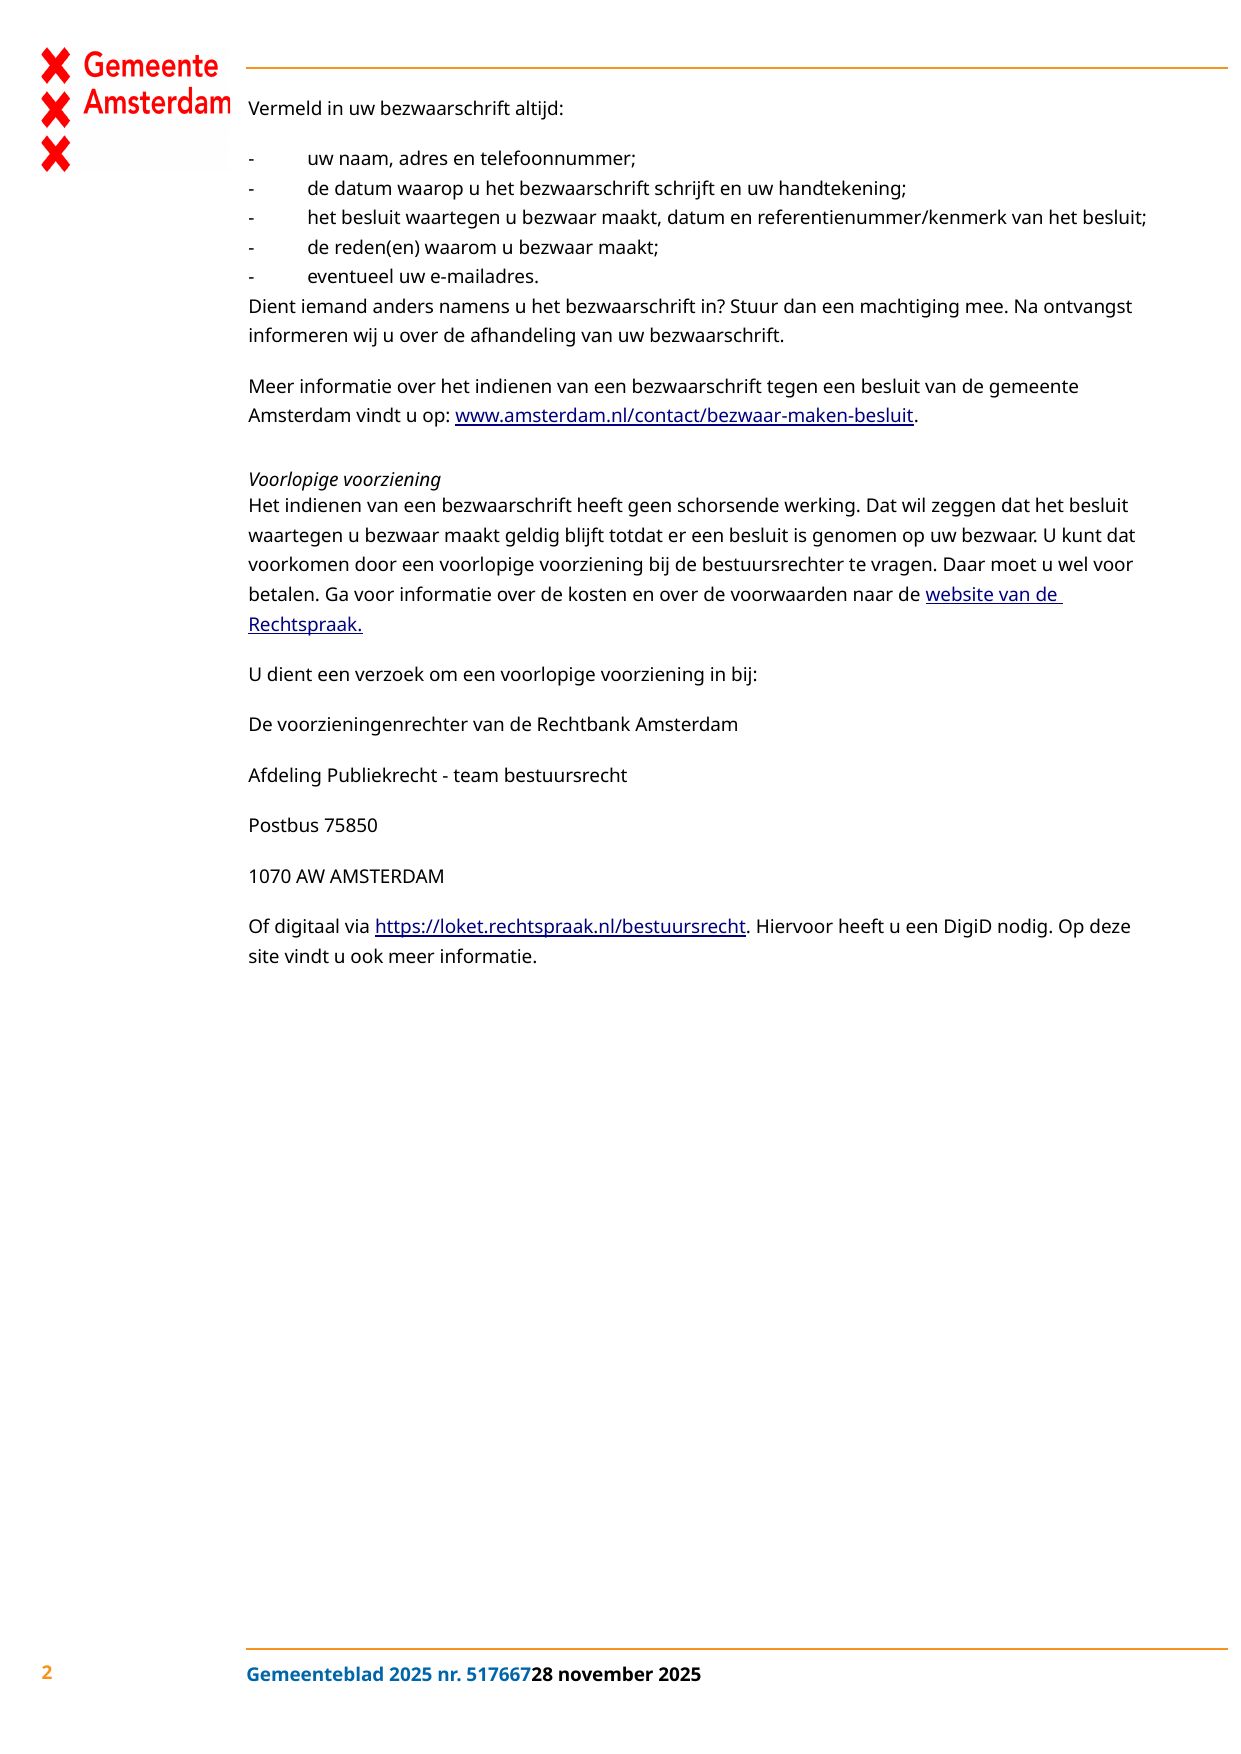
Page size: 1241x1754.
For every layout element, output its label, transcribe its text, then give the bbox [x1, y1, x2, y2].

text Meer informatie over het indienen van een bezwaarschrift tegen een besluit van de gemeente Amsterdam vindt u op: www.amsterdam.nl/contact/bezwaar-maken-besluit. [248, 373, 1152, 428]
text Of digitaal via https://loket.rechtspraak.nl/bestuursrecht. Hiervoor heeft u een DigiD nodig. Op deze site vindt u ook meer informatie. [248, 913, 1152, 968]
text Afdeling Publiekrecht - team bestuursrecht [248, 762, 1152, 788]
list uw naam, adres en telefoonnummer; [248, 145, 1152, 171]
text Het indienen van een bezwaarschrift heeft geen schorsende werking. Dat wil zeggen dat het besluit waartegen u bezwaar maakt geldig blijft totdat er een besluit is genomen op uw bezwaar. U kunt dat voorkomen door een voorlopige voorziening bij de bestuursrechter te vragen. Daar moet u wel voor betalen. Ga voor informatie over de kosten en over de voorwaarden naar de website van de Rechtspraak. [248, 492, 1152, 636]
text Dient iemand anders namens u het bezwaarschrift in? Stuur dan een machtiging mee. Na ontvangst informeren wij u over de afhandeling van uw bezwaarschrift. [248, 293, 1152, 348]
picture [41, 47, 231, 172]
text Postbus 75850 [248, 812, 1152, 838]
text Voorlopige voorziening [248, 467, 1152, 492]
text 1070 AW AMSTERDAM [248, 863, 1152, 888]
text De voorzieningenrechter van de Rechtbank Amsterdam [248, 712, 1152, 737]
text Vermeld in uw bezwaarschrift altijd: [248, 95, 1152, 121]
list de reden(en) waarom u bezwaar maakt; [248, 234, 1152, 260]
text U dient een verzoek om een voorlopige voorziening in bij: [248, 661, 1152, 687]
list eventueel uw e-mailadres. [248, 263, 1152, 289]
list het besluit waartegen u bezwaar maakt, datum en referentienummer/kenmerk van het besluit; [248, 204, 1152, 230]
list de datum waarop u het bezwaarschrift schrijft en uw handtekening; [248, 175, 1152, 201]
